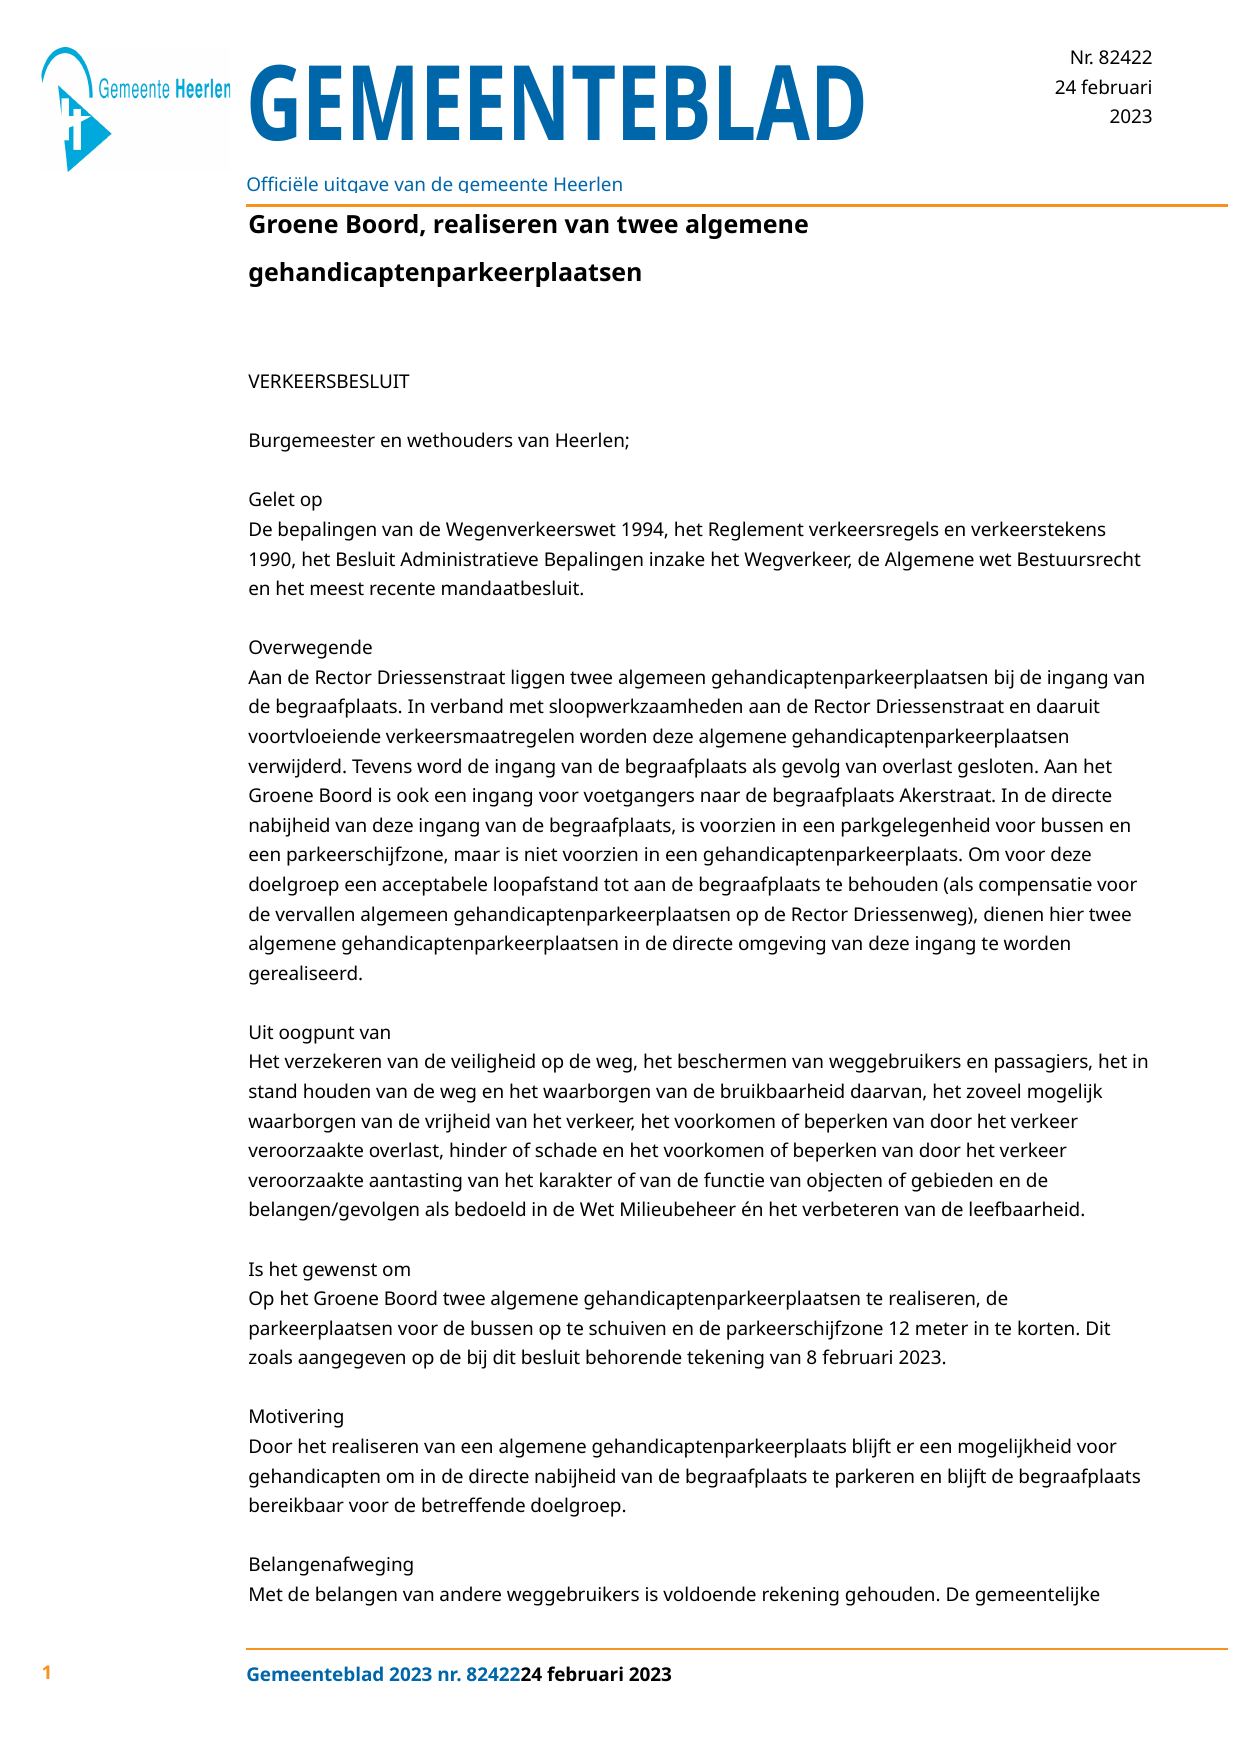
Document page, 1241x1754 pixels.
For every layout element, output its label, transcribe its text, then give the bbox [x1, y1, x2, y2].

text VERKEERSBESLUIT [248, 368, 1152, 394]
text Overwegende [248, 634, 1152, 660]
text Groene Boord, realiseren van twee algemene gehandicaptenparkeerplaatsen [248, 207, 1152, 288]
text Is het gewenst om [248, 1256, 1152, 1281]
text Gelet op [248, 487, 1152, 512]
text Motivering [248, 1404, 1152, 1429]
text Op het Groene Boord twee algemene gehandicaptenparkeerplaatsen te realiseren, de parkeerplaatsen voor de bussen op te schuiven en de parkeerschijfzone 12 meter in te korten. Dit zoals aangegeven op de bij dit besluit behorende tekening van 8 februari 2023. [248, 1285, 1152, 1370]
text Burgemeester en wethouders van Heerlen; [248, 427, 1152, 453]
text Het verzekeren van de veiligheid op de weg, het beschermen van weggebruikers en passagiers, het in stand houden van de weg en het waarborgen van de bruikbaarheid daarvan, het zoveel mogelijk waarborgen van de vrijheid van het verkeer, het voorkomen of beperken van door het verkeer veroorzaakte overlast, hinder of schade en het voorkomen of beperken van door het verkeer veroorzaakte aantasting van het karakter of van de functie van objecten of gebieden en de belangen/gevolgen als bedoeld in de Wet Milieubeheer én het verbeteren van de leefbaarheid. [248, 1049, 1152, 1222]
text Door het realiseren van een algemene gehandicaptenparkeerplaats blijft er een mogelijkheid voor gehandicapten om in de directe nabijheid van de begraafplaats te parkeren en blijft de begraafplaats bereikbaar voor de betreffende doelgroep. [248, 1433, 1152, 1518]
text Uit oogpunt van [248, 1019, 1152, 1045]
text De bepalingen van de Wegenverkeerswet 1994, het Reglement verkeersregels en verkeerstekens 1990, het Besluit Administratieve Bepalingen inzake het Wegverkeer, de Algemene wet Bestuursrecht en het meest recente mandaatbesluit. [248, 516, 1152, 601]
text Aan de Rector Driessenstraat liggen twee algemeen gehandicaptenparkeerplaatsen bij de ingang van de begraafplaats. In verband met sloopwerkzaamheden aan de Rector Driessenstraat en daaruit voortvloeiende verkeersmaatregelen worden deze algemene gehandicaptenparkeerplaatsen verwijderd. Tevens word de ingang van de begraafplaats als gevolg van overlast gesloten. Aan het Groene Boord is ook een ingang voor voetgangers naar de begraafplaats Akerstraat. In de directe nabijheid van deze ingang van de begraafplaats, is voorzien in een parkgelegenheid voor bussen en een parkeerschijfzone, maar is niet voorzien in een gehandicaptenparkeerplaats. Om voor deze doelgroep een acceptabele loopafstand tot aan de begraafplaats te behouden (als compensatie voor de vervallen algemeen gehandicaptenparkeerplaatsen op de Rector Driessenweg), dienen hier twee algemene gehandicaptenparkeerplaatsen in de directe omgeving van deze ingang te worden gerealiseerd. [248, 664, 1152, 986]
picture [41, 47, 231, 172]
text Belangenafweging [248, 1552, 1152, 1577]
picture [41, 47, 59, 70]
text Met de belangen van andere weggebruikers is voldoende rekening gehouden. De gemeentelijke [248, 1581, 1152, 1607]
